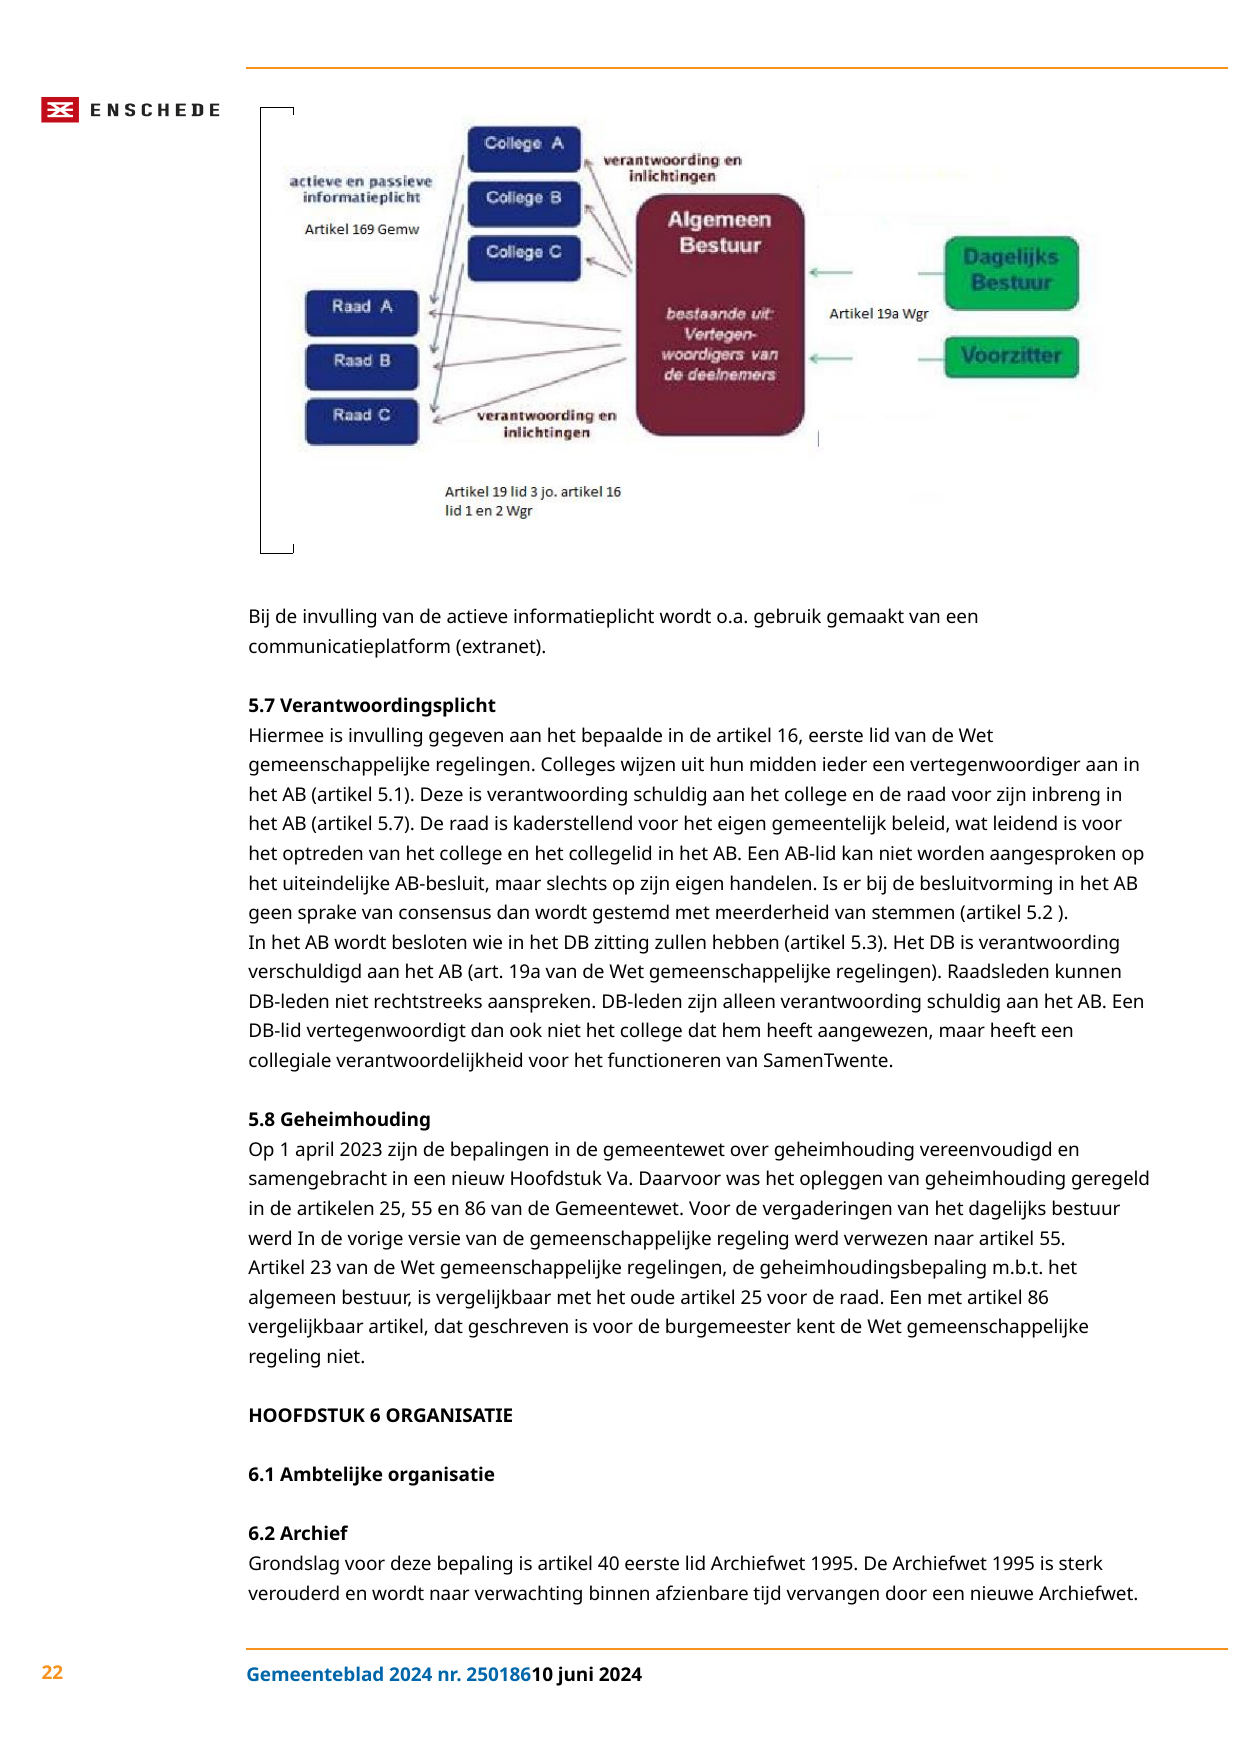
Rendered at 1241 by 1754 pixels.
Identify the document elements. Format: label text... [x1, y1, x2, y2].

text Grondslag voor deze bepaling is artikel 40 eerste lid Archiefwet 1995. De Archiefwet 1995 is sterk verouderd en wordt naar verwachting binnen afzienbare tijd vervangen door een nieuwe Archiefwet. [248, 1550, 1152, 1605]
picture [41, 47, 231, 172]
text Bij de invulling van de actieve informatieplicht wordt o.a. gebruik gemaakt van een communicatieplatform (extranet). [248, 603, 1152, 659]
text Hiermee is invulling gegeven aan het bepaalde in de artikel 16, eerste lid van de Wet gemeenschappelijke regelingen. Colleges wijzen uit hun midden ieder een vertegenwoordiger aan in het AB (artikel 5.1). Deze is verantwoording schuldig aan het college en de raad voor zijn inbreng in het AB (artikel 5.7). De raad is kaderstellend voor het eigen gemeentelijk beleid, wat leidend is voor het optreden van het college en het collegelid in het AB. Een AB-lid kan niet worden aangesproken op het uiteindelijke AB-besluit, maar slechts op zijn eigen handelen. Is er bij de besluitvorming in het AB geen sprake van consensus dan wordt gestemd met meerderheid van stemmen (artikel 5.2 ). [248, 722, 1152, 925]
text In het AB wordt besloten wie in het DB zitting zullen hebben (artikel 5.3). Het DB is verantwoording verschuldigd aan het AB (art. 19a van de Wet gemeenschappelijke regelingen). Raadsleden kunnen DB-leden niet rechtstreeks aanspreken. DB-leden zijn alleen verantwoording schuldig aan het AB. Een DB-lid vertegenwoordigt dan ook niet het college dat hem heeft aangewezen, maar heeft een collegiale verantwoordelijkheid voor het functioneren van SamenTwente. [248, 929, 1152, 1073]
text 6.2 Archief [248, 1521, 1152, 1546]
text Op 1 april 2023 zijn de bepalingen in de gemeentewet over geheimhouding vereenvoudigd en samengebracht in een nieuw Hoofdstuk Va. Daarvoor was het opleggen van geheimhouding geregeld in de artikelen 25, 55 en 86 van de Gemeentewet. Voor de vergaderingen van het dagelijks bestuur werd In de vorige versie van de gemeenschappelijke regeling werd verwezen naar artikel 55. [248, 1136, 1152, 1250]
picture [268, 115, 1173, 544]
text 6.1 Ambtelijke organisatie [248, 1461, 1152, 1487]
text 5.7 Verantwoordingsplicht [248, 692, 1152, 718]
text Artikel 23 van de Wet gemeenschappelijke regelingen, de geheimhoudingsbepaling m.b.t. het algemeen bestuur, is vergelijkbaar met het oude artikel 25 voor de raad. Een met artikel 86 vergelijkbaar artikel, dat geschreven is voor de burgemeester kent de Wet gemeenschappelijke regeling niet. [248, 1254, 1152, 1369]
text HOOFDSTUK 6 ORGANISATIE [248, 1402, 1152, 1428]
text 5.8 Geheimhouding [248, 1106, 1152, 1132]
